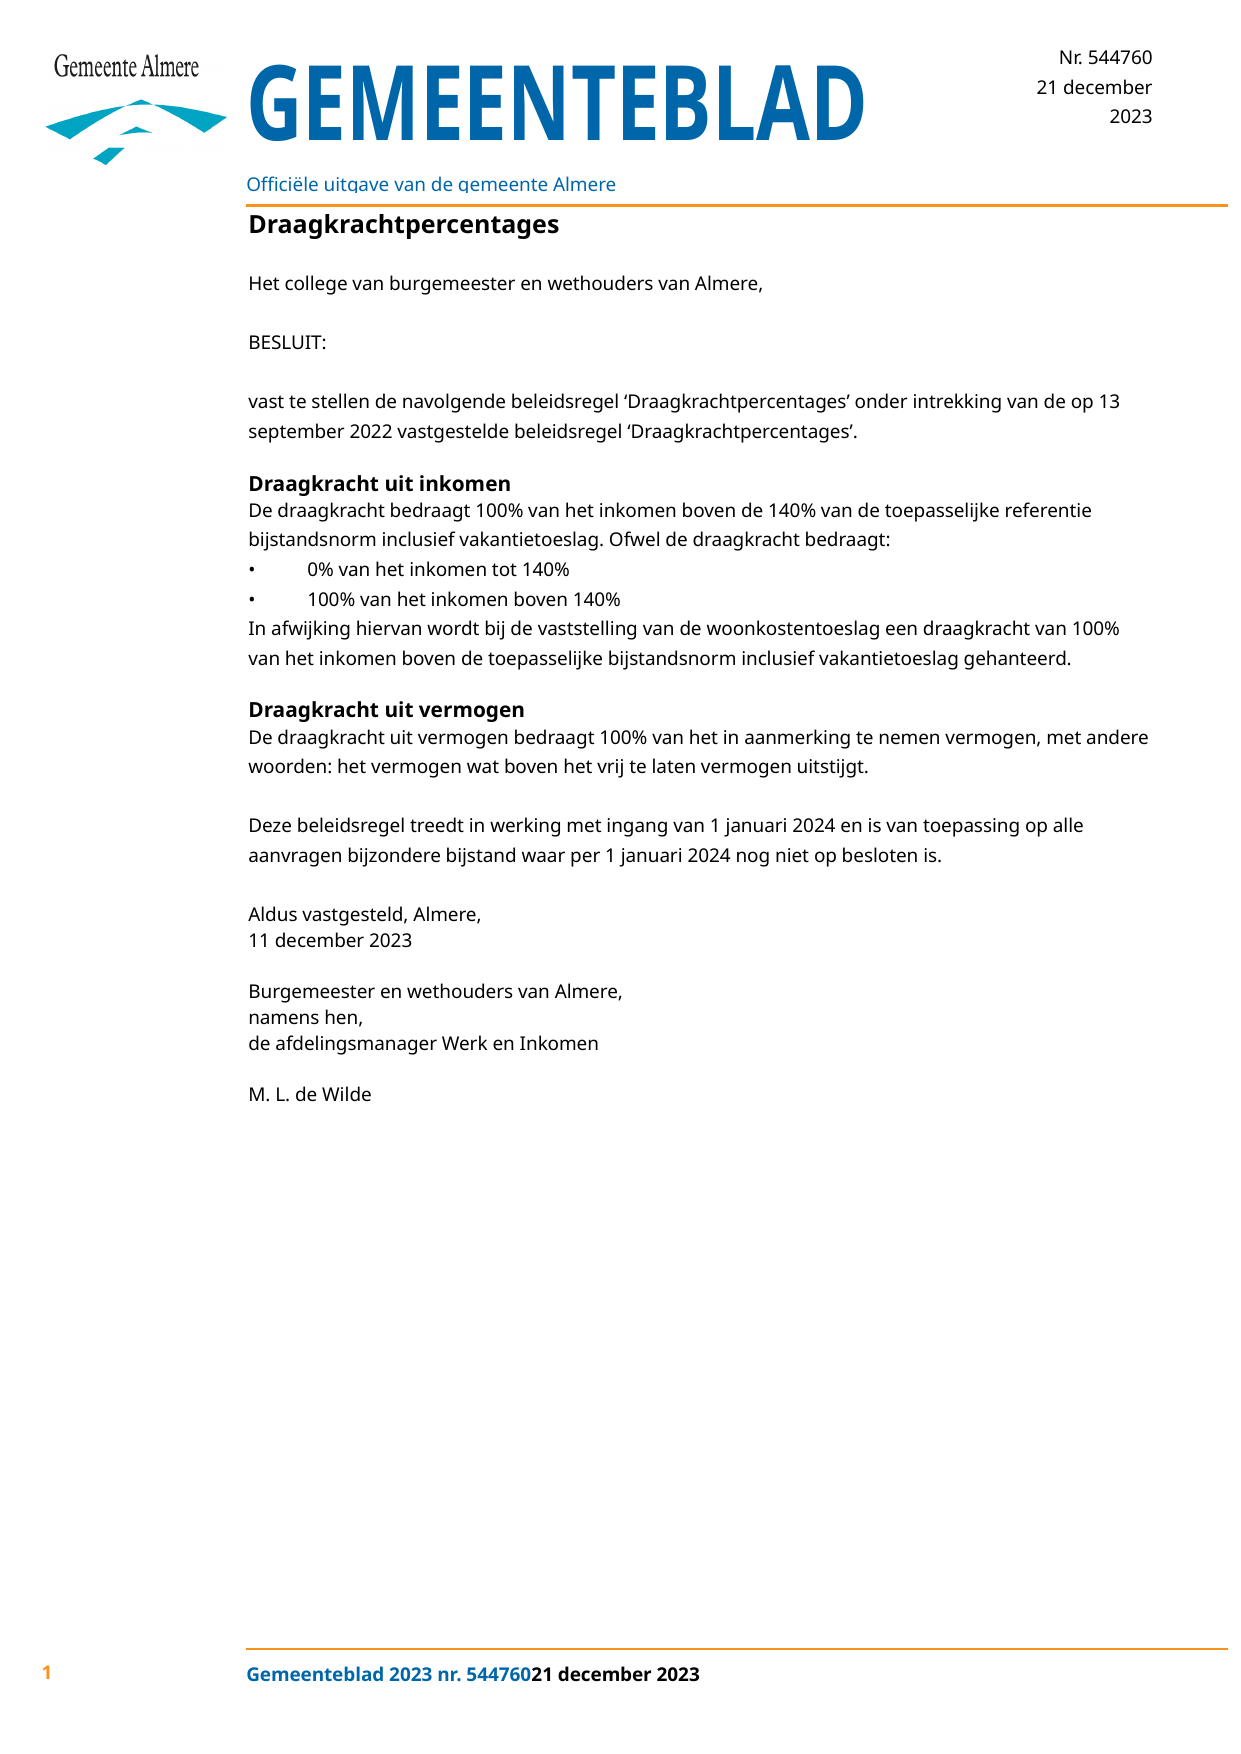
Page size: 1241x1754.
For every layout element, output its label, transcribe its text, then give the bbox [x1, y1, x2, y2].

list 100% van het inkomen boven 140% [248, 586, 1152, 612]
text Draagkracht uit inkomen [248, 469, 1152, 497]
text Draagkrachtpercentages [248, 207, 1152, 241]
text In afwijking hiervan wordt bij de vaststelling van de woonkostentoeslag een draagkracht van 100% van het inkomen boven de toepasselijke bijstandsnorm inclusief vakantietoeslag gehanteerd. [248, 615, 1152, 671]
text Burgemeester en wethouders van Almere, [248, 978, 1152, 1004]
list 0% van het inkomen tot 140% [248, 556, 1152, 582]
text namens hen, [248, 1004, 1152, 1030]
text De draagkracht uit vermogen bedraagt 100% van het in aanmerking te nemen vermogen, met andere woorden: het vermogen wat boven het vrij te laten vermogen uitstijgt. [248, 724, 1152, 779]
text de afdelingsmanager Werk en Inkomen [248, 1030, 1152, 1056]
text 11 december 2023 [248, 927, 1152, 953]
text M. L. de Wilde [248, 1081, 1152, 1107]
text BESLUIT: [248, 329, 1152, 355]
text Het college van burgemeester en wethouders van Almere, [248, 270, 1152, 296]
text Aldus vastgesteld, Almere, [248, 901, 1152, 927]
text Draagkracht uit vermogen [248, 695, 1152, 724]
text vast te stellen de navolgende beleidsregel ‘Draagkrachtpercentages’ onder intrekking van de op 13 september 2022 vastgestelde beleidsregel ‘Draagkrachtpercentages’. [248, 389, 1152, 444]
text De draagkracht bedraagt 100% van het inkomen boven de 140% van de toepasselijke referentie bijstandsnorm inclusief vakantietoeslag. Ofwel de draagkracht bedraagt: [248, 497, 1152, 552]
text Deze beleidsregel treedt in werking met ingang van 1 januari 2024 en is van toepassing op alle aanvragen bijzondere bijstand waar per 1 januari 2024 nog niet op besloten is. [248, 813, 1152, 868]
picture [41, 47, 231, 172]
